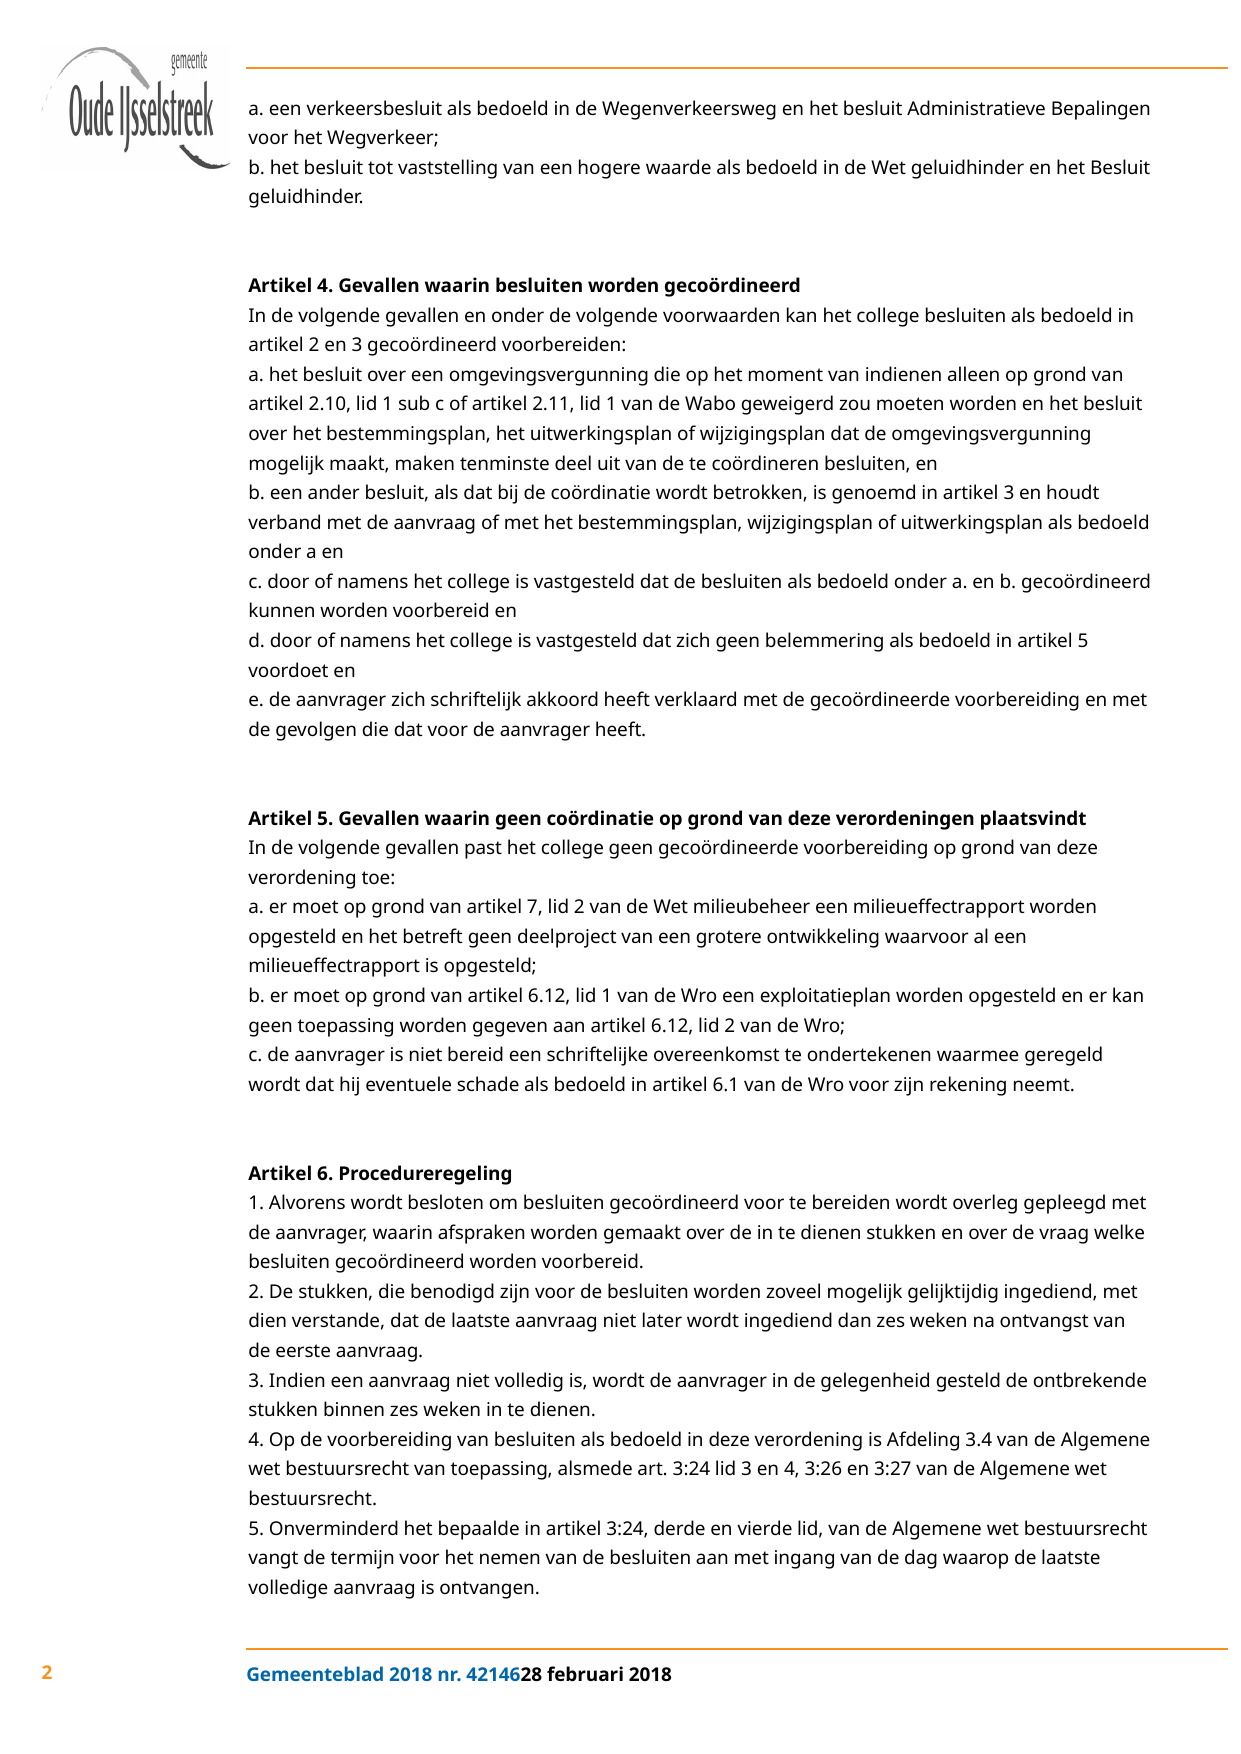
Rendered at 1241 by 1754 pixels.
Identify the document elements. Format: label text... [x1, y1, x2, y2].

text a. een verkeersbesluit als bedoeld in de Wegenverkeersweg en het besluit Administratieve Bepalingen voor het Wegverkeer; [248, 95, 1152, 150]
text Artikel 6. Procedureregeling [248, 1160, 1152, 1186]
text In de volgende gevallen past het college geen gecoördineerde voorbereiding op grond van deze verordening toe: [248, 834, 1152, 890]
text e. de aanvrager zich schriftelijk akkoord heeft verklaard met de gecoördineerde voorbereiding en met de gevolgen die dat voor de aanvrager heeft. [248, 686, 1152, 742]
picture [41, 47, 231, 172]
text 2. De stukken, die benodigd zijn voor de besluiten worden zoveel mogelijk gelijktijdig ingediend, met dien verstande, dat de laatste aanvraag niet later wordt ingediend dan zes weken na ontvangst van de eerste aanvraag. [248, 1278, 1152, 1363]
text c. door of namens het college is vastgesteld dat de besluiten als bedoeld onder a. en b. gecoördineerd kunnen worden voorbereid en [248, 568, 1152, 623]
text b. er moet op grond van artikel 6.12, lid 1 van de Wro een exploitatieplan worden opgesteld en er kan geen toepassing worden gegeven aan artikel 6.12, lid 2 van de Wro; [248, 982, 1152, 1038]
text b. een ander besluit, als dat bij de coördinatie wordt betrokken, is genoemd in artikel 3 en houdt verband met de aanvraag of met het bestemmingsplan, wijzigingsplan of uitwerkingsplan als bedoeld onder a en [248, 479, 1152, 564]
text Artikel 5. Gevallen waarin geen coördinatie op grond van deze verordeningen plaatsvindt [248, 805, 1152, 831]
text Artikel 4. Gevallen waarin besluiten worden gecoördineerd [248, 272, 1152, 298]
text a. het besluit over een omgevingsvergunning die op het moment van indienen alleen op grond van artikel 2.10, lid 1 sub c of artikel 2.11, lid 1 van de Wabo geweigerd zou moeten worden en het besluit over het bestemmingsplan, het uitwerkingsplan of wijzigingsplan dat de omgevingsvergunning mogelijk maakt, maken tenminste deel uit van de te coördineren besluiten, en [248, 361, 1152, 476]
text 5. Onverminderd het bepaalde in artikel 3:24, derde en vierde lid, van de Algemene wet bestuursrecht vangt de termijn voor het nemen van de besluiten aan met ingang van de dag waarop de laatste volledige aanvraag is ontvangen. [248, 1515, 1152, 1600]
text d. door of namens het college is vastgesteld dat zich geen belemmering als bedoeld in artikel 5 voordoet en [248, 627, 1152, 683]
text 3. Indien een aanvraag niet volledig is, wordt de aanvrager in de gelegenheid gesteld de ontbrekende stukken binnen zes weken in te dienen. [248, 1367, 1152, 1422]
text 1. Alvorens wordt besloten om besluiten gecoördineerd voor te bereiden wordt overleg gepleegd met de aanvrager, waarin afspraken worden gemaakt over de in te dienen stukken en over de vraag welke besluiten gecoördineerd worden voorbereid. [248, 1189, 1152, 1274]
text c. de aanvrager is niet bereid een schriftelijke overeenkomst te ondertekenen waarmee geregeld wordt dat hij eventuele schade als bedoeld in artikel 6.1 van de Wro voor zijn rekening neemt. [248, 1041, 1152, 1097]
text 4. Op de voorbereiding van besluiten als bedoeld in deze verordening is Afdeling 3.4 van de Algemene wet bestuursrecht van toepassing, alsmede art. 3:24 lid 3 en 4, 3:26 en 3:27 van de Algemene wet bestuursrecht. [248, 1426, 1152, 1511]
text a. er moet op grond van artikel 7, lid 2 van de Wet milieubeheer een milieueffectrapport worden opgesteld en het betreft geen deelproject van een grotere ontwikkeling waarvoor al een milieueffectrapport is opgesteld; [248, 893, 1152, 978]
text b. het besluit tot vaststelling van een hogere waarde als bedoeld in de Wet geluidhinder en het Besluit geluidhinder. [248, 154, 1152, 209]
text In de volgende gevallen en onder de volgende voorwaarden kan het college besluiten als bedoeld in artikel 2 en 3 gecoördineerd voorbereiden: [248, 302, 1152, 357]
